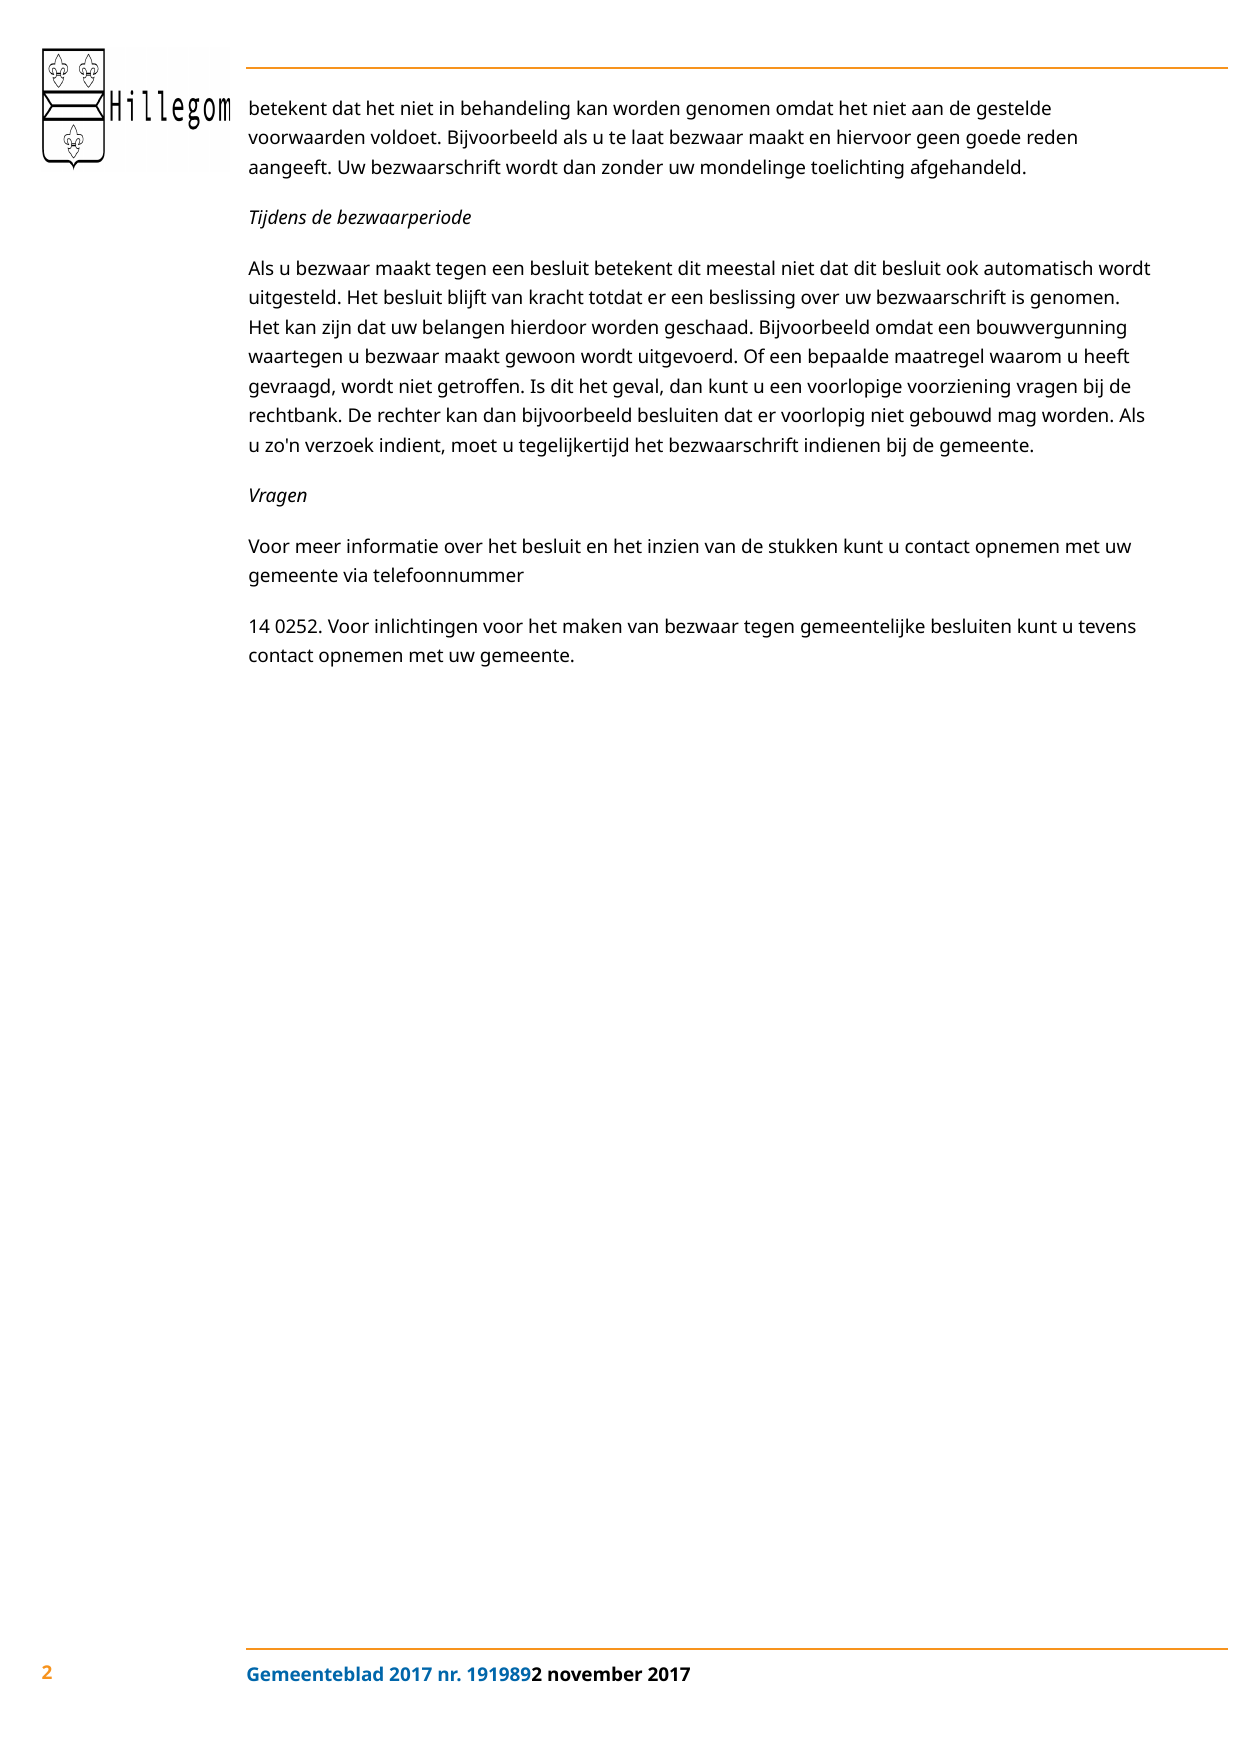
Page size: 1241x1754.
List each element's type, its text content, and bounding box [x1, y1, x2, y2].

text Als u bezwaar maakt tegen een besluit betekent dit meestal niet dat dit besluit ook automatisch wordt uitgesteld. Het besluit blijft van kracht totdat er een beslissing over uw bezwaarschrift is genomen. Het kan zijn dat uw belangen hierdoor worden geschaad. Bijvoorbeeld omdat een bouwvergunning waartegen u bezwaar maakt gewoon wordt uitgevoerd. Of een bepaalde maatregel waarom u heeft gevraagd, wordt niet getroffen. Is dit het geval, dan kunt u een voorlopige voorziening vragen bij de rechtbank. De rechter kan dan bijvoorbeeld besluiten dat er voorlopig niet gebouwd mag worden. Als u zo'n verzoek indient, moet u tegelijkertijd het bezwaarschrift indienen bij de gemeente. [248, 255, 1152, 458]
picture [41, 47, 231, 172]
text 14 0252. Voor inlichtingen voor het maken van bezwaar tegen gemeentelijke besluiten kunt u tevens contact opnemen met uw gemeente. [248, 613, 1152, 668]
text Vragen [248, 483, 1152, 508]
text Tijdens de bezwaarperiode [248, 204, 1152, 230]
text betekent dat het niet in behandeling kan worden genomen omdat het niet aan de gestelde voorwaarden voldoet. Bijvoorbeeld als u te laat bezwaar maakt en hiervoor geen goede reden aangeeft. Uw bezwaarschrift wordt dan zonder uw mondelinge toelichting afgehandeld. [248, 95, 1152, 180]
text Voor meer informatie over het besluit en het inzien van de stukken kunt u contact opnemen met uw gemeente via telefoonnummer [248, 533, 1152, 588]
